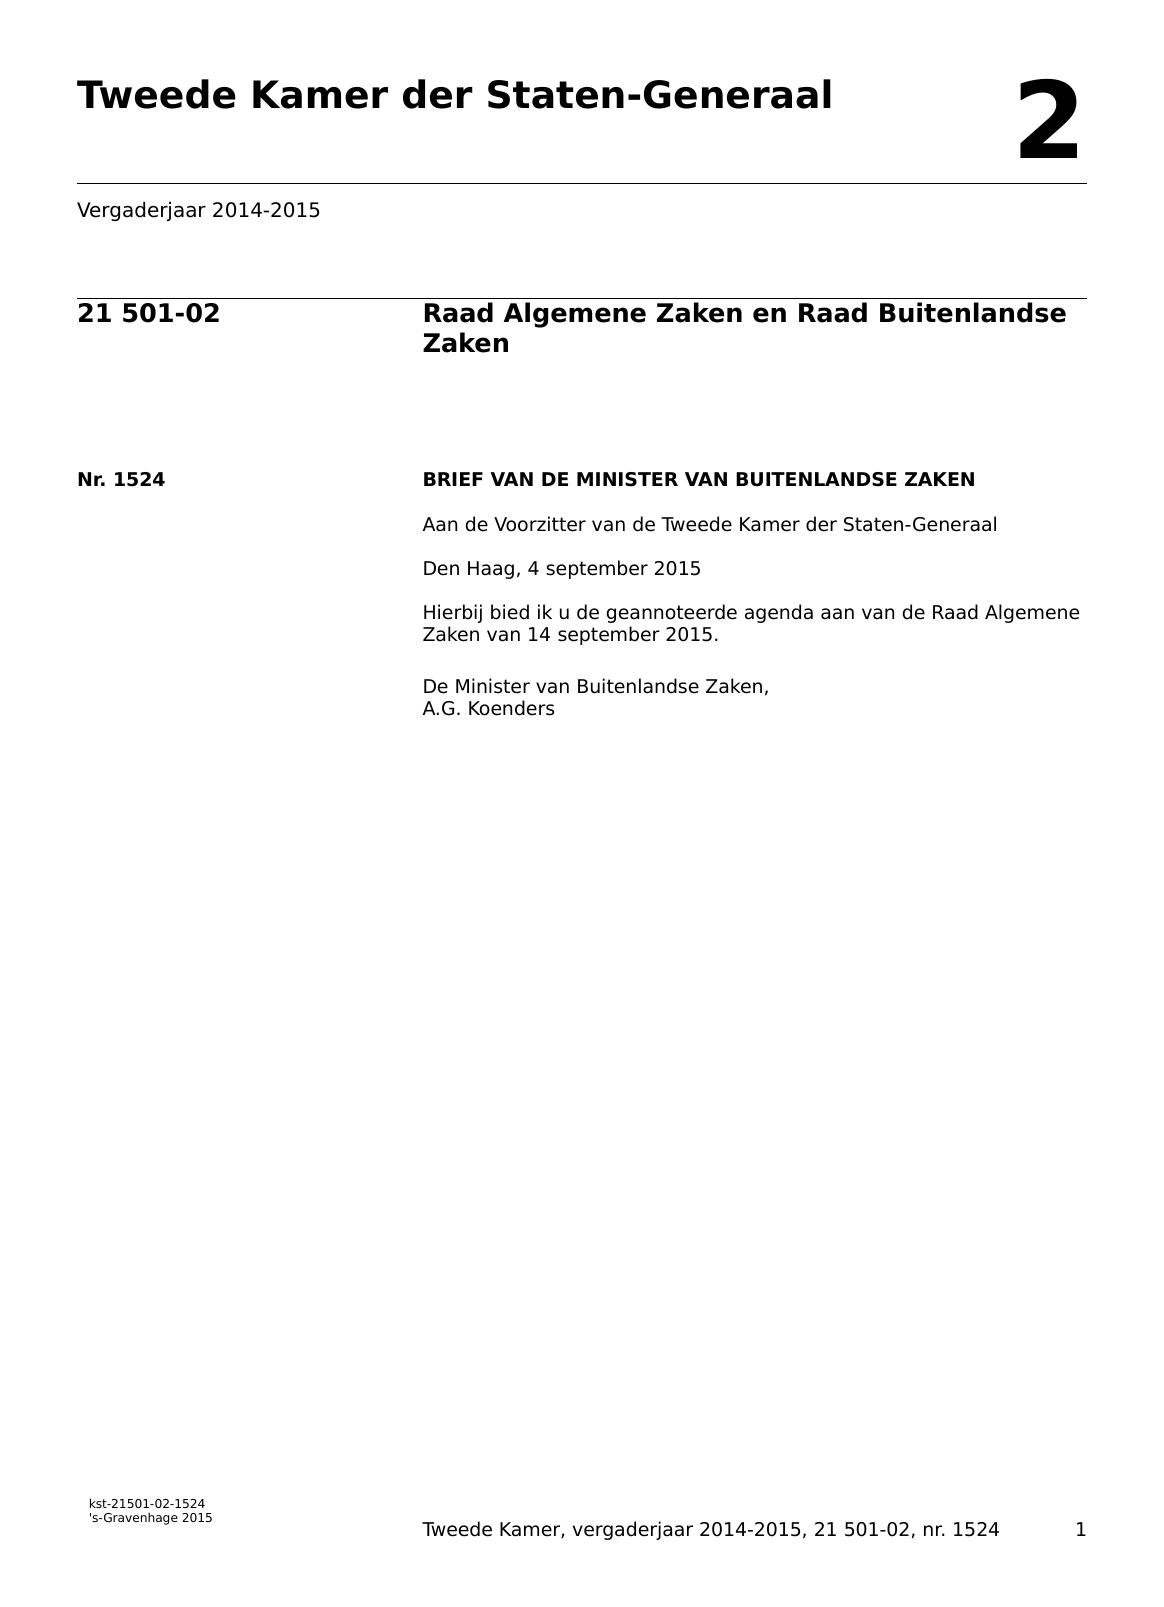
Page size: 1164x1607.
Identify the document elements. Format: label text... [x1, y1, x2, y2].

subtitle Nr. 1524 BRIEF VAN DE MINISTER VAN BUITENLANDSE ZAKEN [77, 469, 1087, 491]
table_cell Vergaderjaar 2014-2015 [77, 184, 1087, 298]
text Hierbij bied ik u de geannoteerde agenda aan van de Raad Algemene Zaken van 14 september 2015. [422, 602, 1087, 646]
table_header Tweede Kamer der Staten-Generaal [77, 59, 886, 183]
text 's-Gravenhage 2015 [88, 1511, 323, 1525]
subtitle 21 501-02 Raad Algemene Zaken en Raad Buitenlandse Zaken [77, 299, 1087, 358]
text Den Haag, 4 september 2015 [422, 558, 1087, 580]
text kst-21501-02-1524 [88, 1497, 323, 1511]
text Aan de Voorzitter van de Tweede Kamer der Staten-Generaal [422, 513, 1087, 536]
table_header 2 [886, 59, 1087, 183]
text De Minister van Buitenlandse Zaken, A.G. Koenders [422, 676, 1087, 720]
